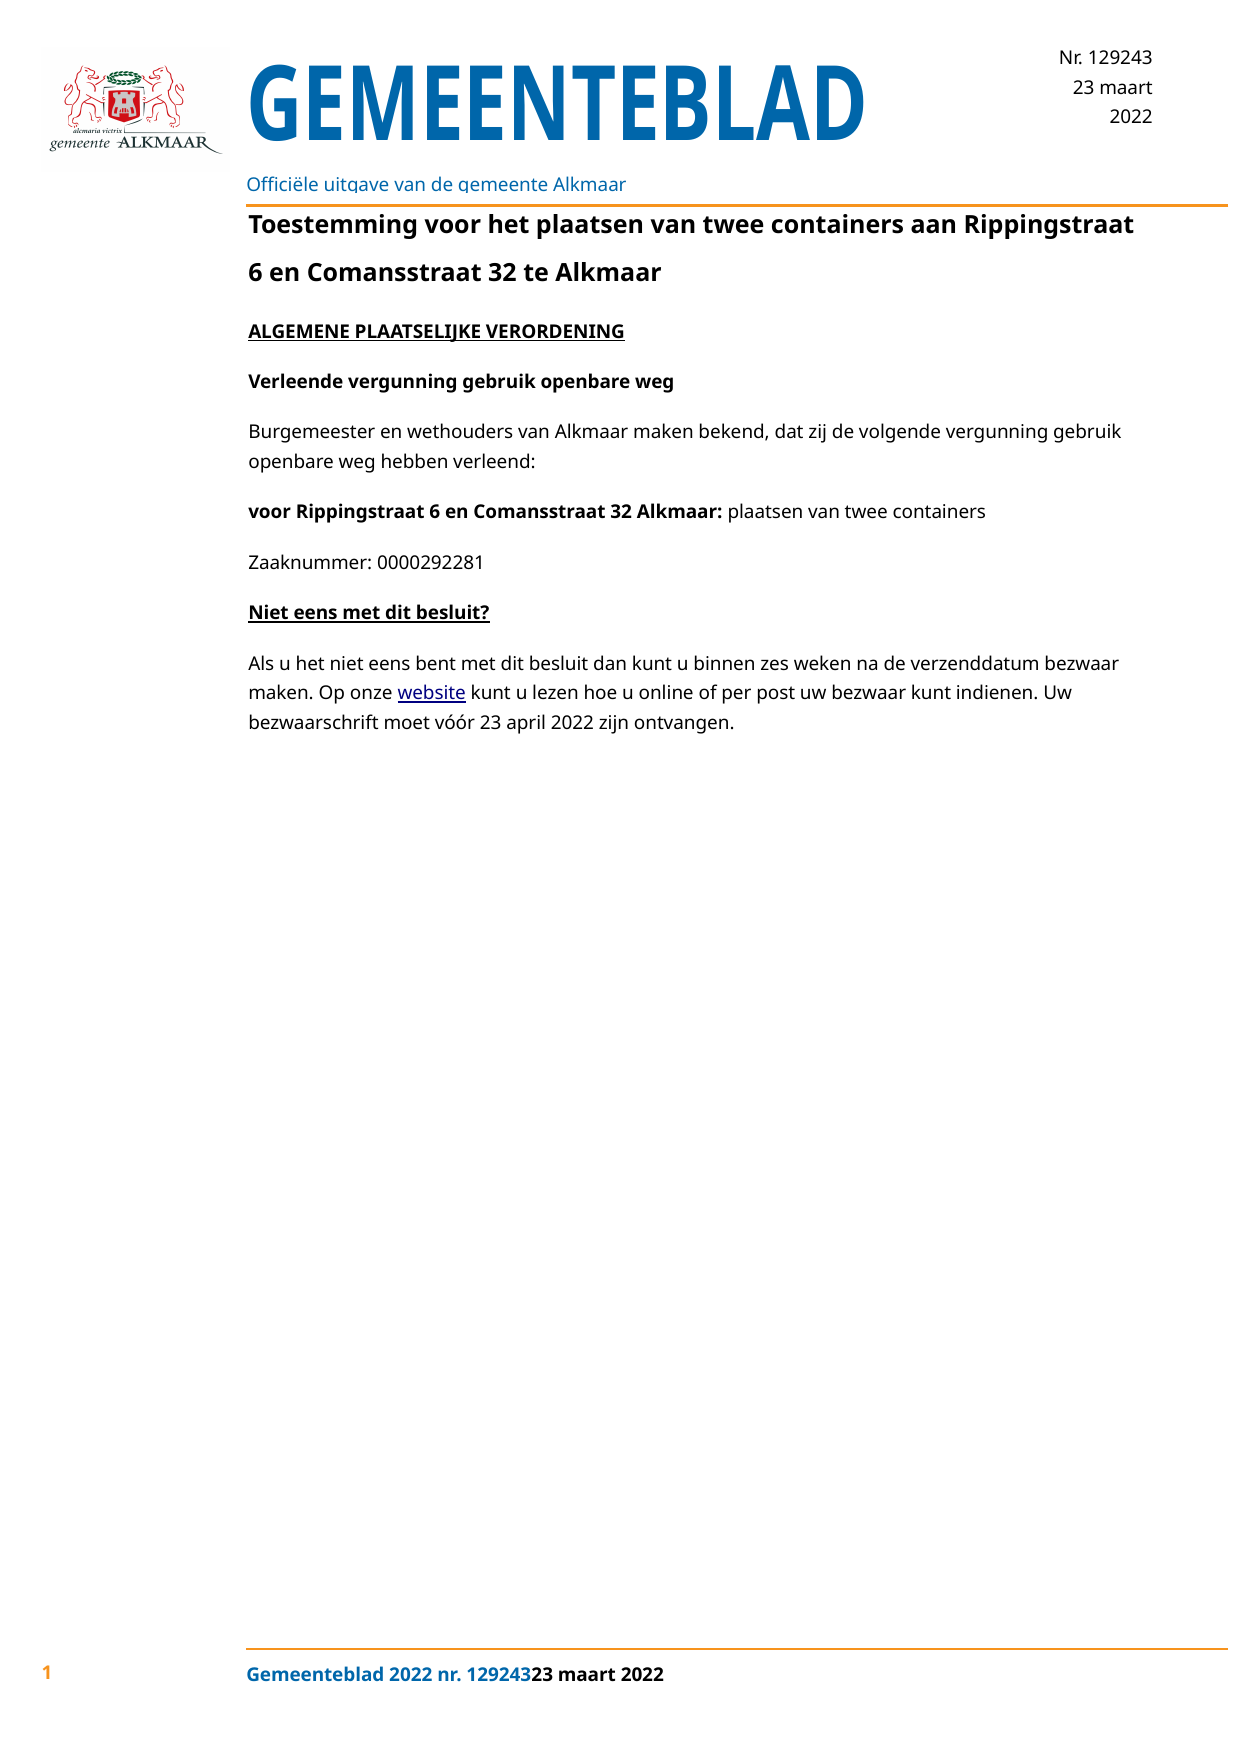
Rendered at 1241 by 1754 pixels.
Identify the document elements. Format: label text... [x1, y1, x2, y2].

picture [41, 47, 231, 172]
text voor Rippingstraat 6 en Comansstraat 32 Alkmaar: plaatsen van twee containers [248, 499, 1152, 524]
text ALGEMENE PLAATSELIJKE VERORDENING [248, 318, 1152, 344]
text Burgemeester en wethouders van Alkmaar maken bekend, dat zij de volgende vergunning gebruik openbare weg hebben verleend: [248, 419, 1152, 474]
text Zaaknummer: 0000292281 [248, 549, 1152, 575]
text Verleende vergunning gebruik openbare weg [248, 368, 1152, 394]
text Als u het niet eens bent met dit besluit dan kunt u binnen zes weken na de verzenddatum bezwaar maken. Op onze website kunt u lezen hoe u online of per post uw bezwaar kunt indienen. Uw bezwaarschrift moet vóór 23 april 2022 zijn ontvangen. [248, 650, 1152, 735]
text Niet eens met dit besluit? [248, 599, 1152, 625]
text Toestemming voor het plaatsen van twee containers aan Rippingstraat 6 en Comansstraat 32 te Alkmaar [248, 207, 1152, 288]
